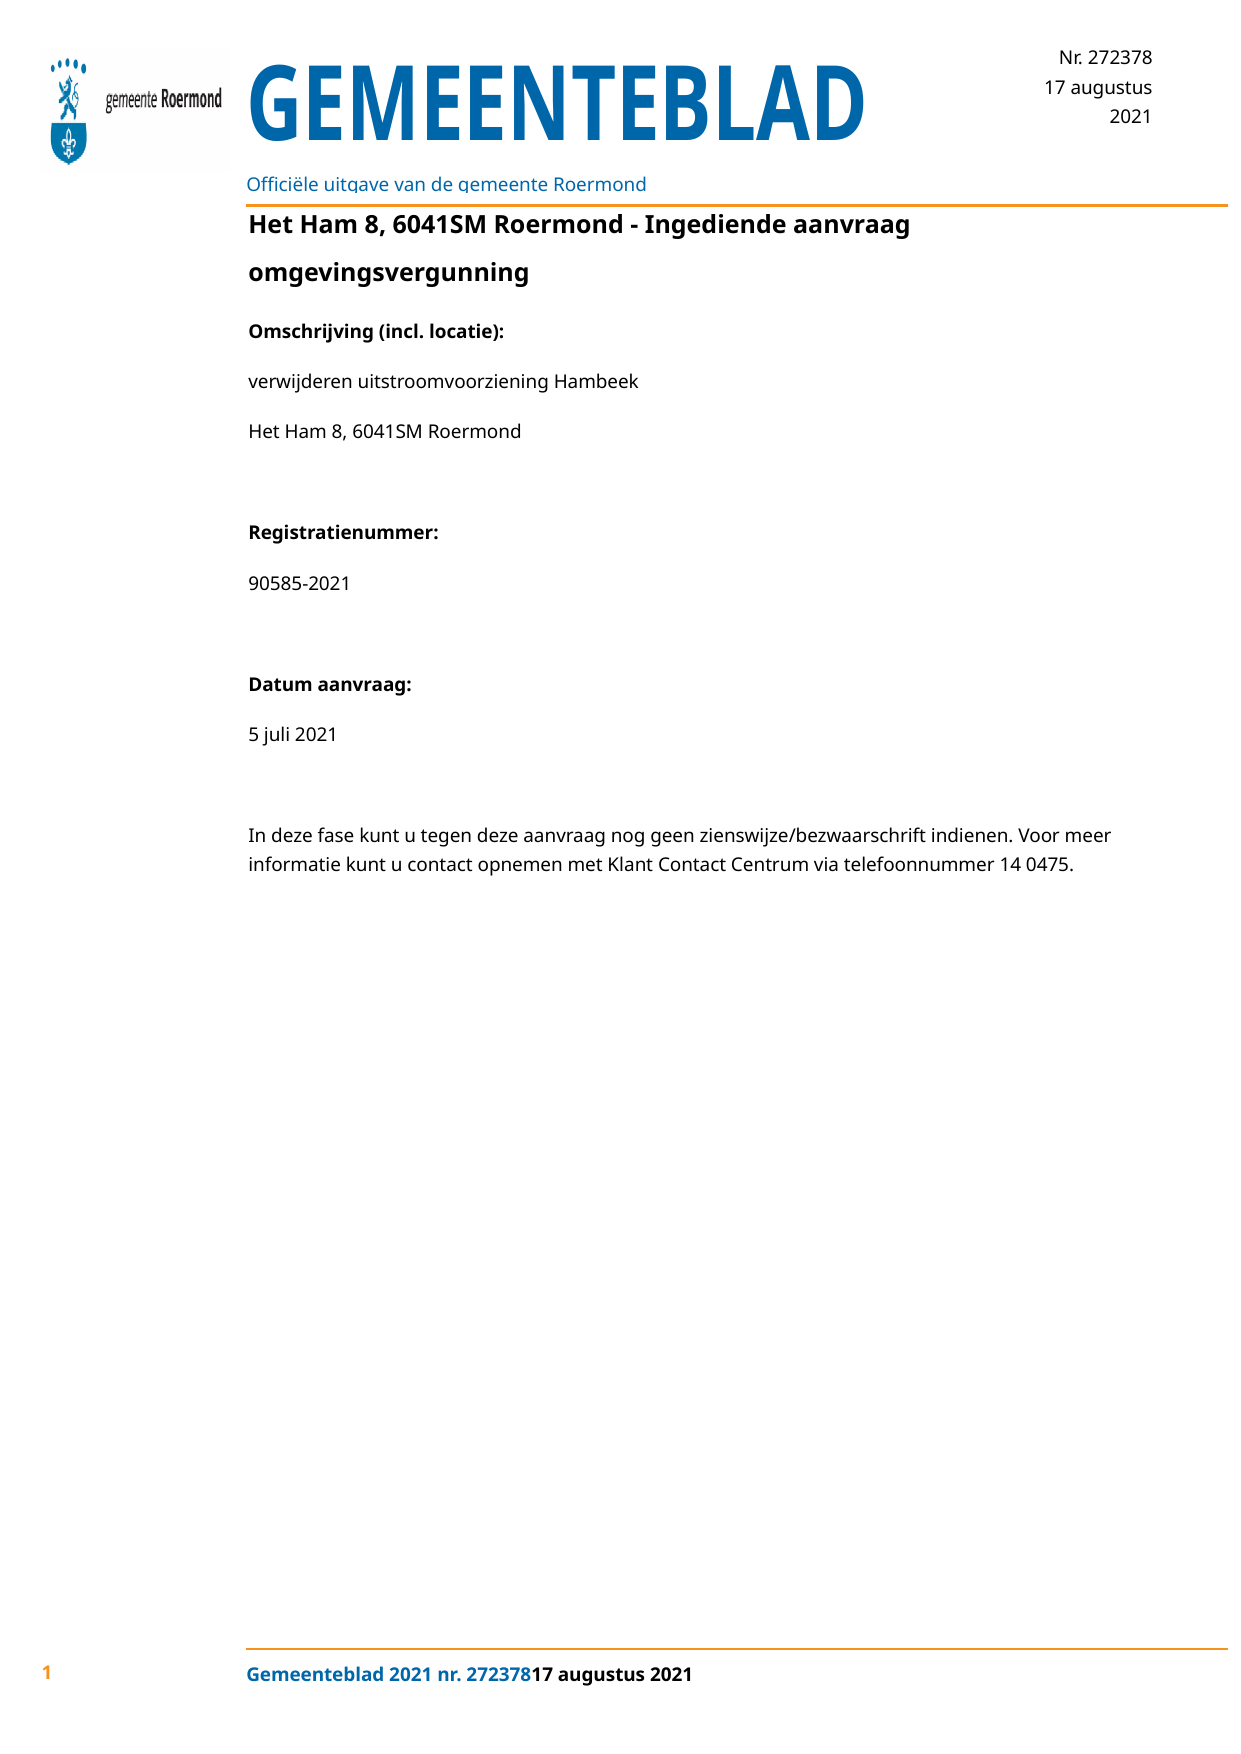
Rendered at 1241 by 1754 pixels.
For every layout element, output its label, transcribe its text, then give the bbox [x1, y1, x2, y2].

text Het Ham 8, 6041SM Roermond [248, 419, 1152, 444]
text verwijderen uitstroomvoorziening Hambeek [248, 368, 1152, 394]
text 90585-2021 [248, 570, 1152, 596]
text Het Ham 8, 6041SM Roermond - Ingediende aanvraag omgevingsvergunning [248, 207, 1152, 288]
text 5 juli 2021 [248, 721, 1152, 747]
text Datum aanvraag: [248, 671, 1152, 697]
picture [41, 47, 231, 172]
text Registratienummer: [248, 519, 1152, 545]
text Omschrijving (incl. locatie): [248, 318, 1152, 344]
text In deze fase kunt u tegen deze aanvraag nog geen zienswijze/bezwaarschrift indienen. Voor meer informatie kunt u contact opnemen met Klant Contact Centrum via telefoonnummer 14 0475. [248, 822, 1152, 877]
